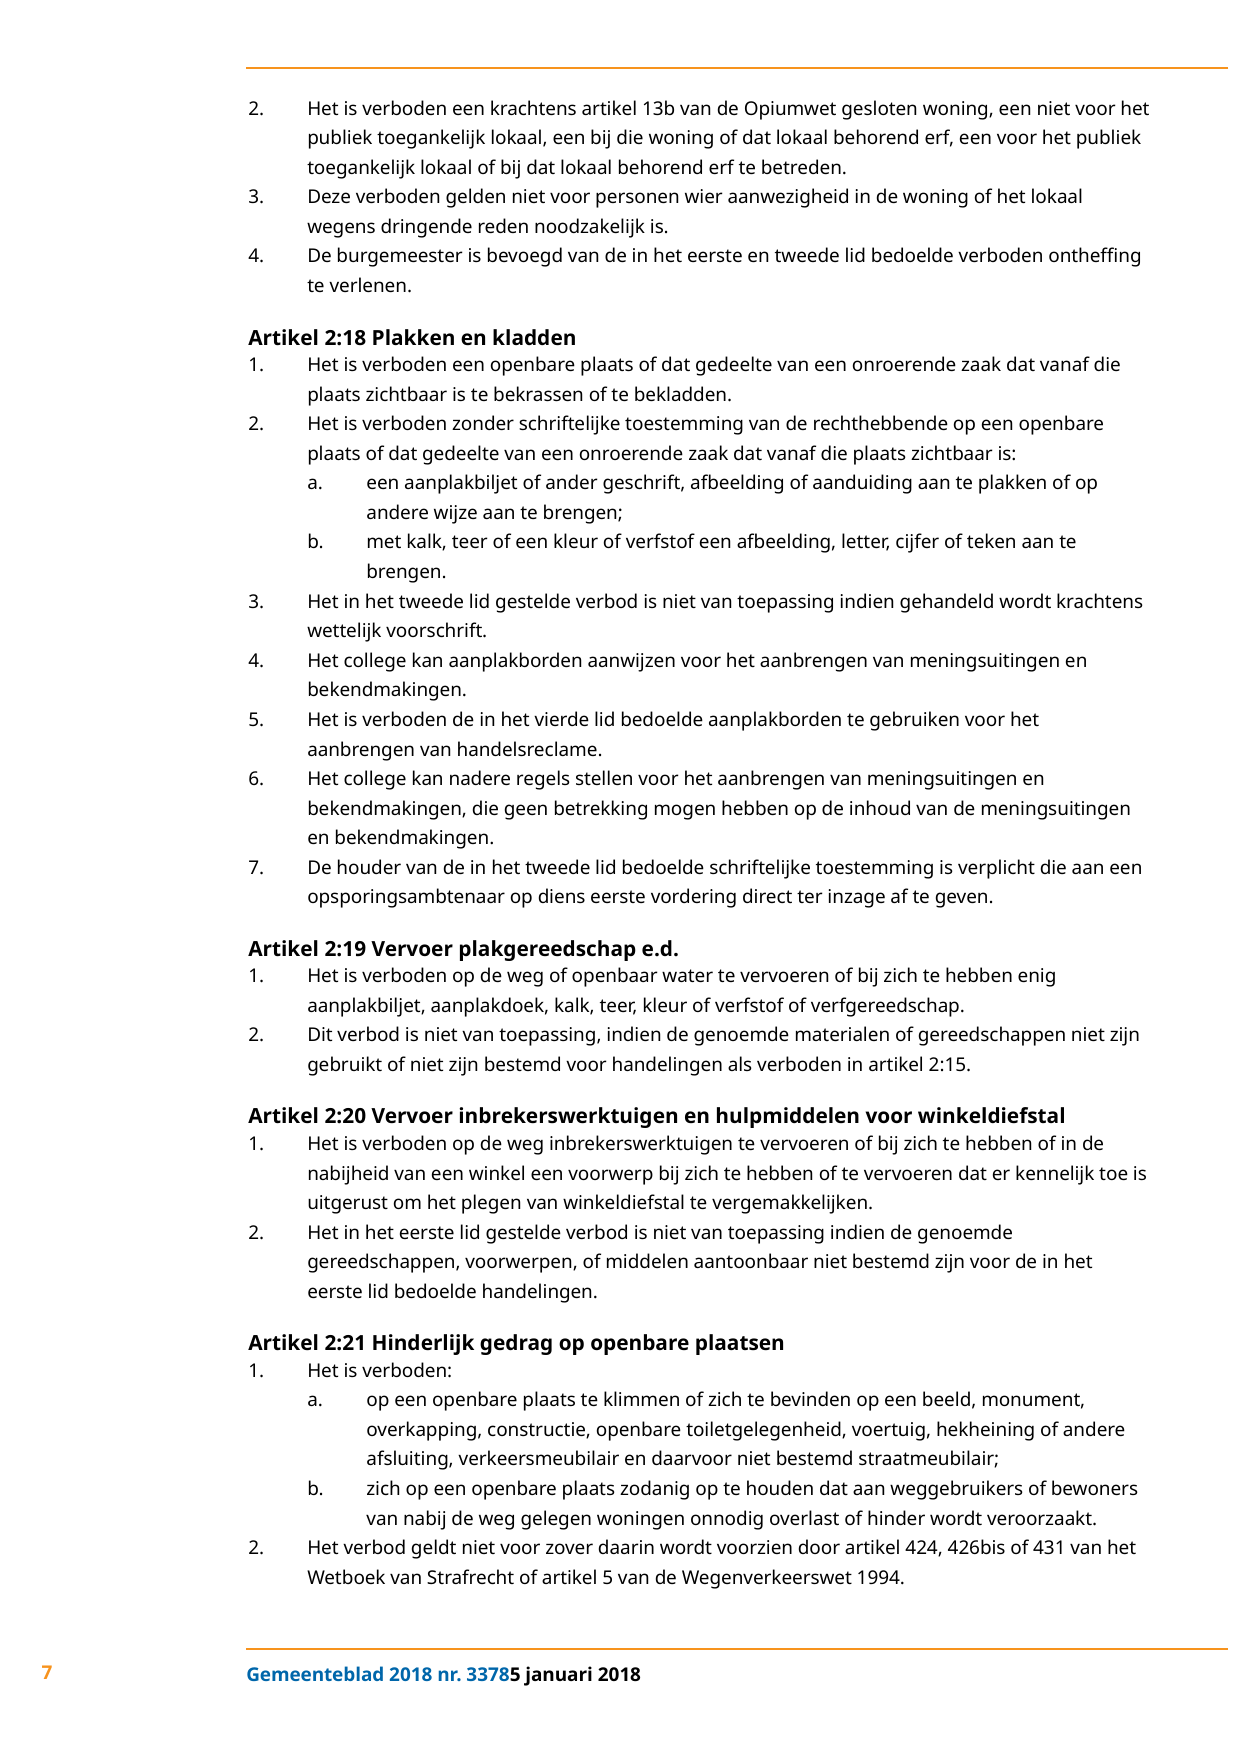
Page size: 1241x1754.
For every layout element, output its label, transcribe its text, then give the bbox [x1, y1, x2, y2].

list op een openbare plaats te klimmen of zich te bevinden op een beeld, monument, overkapping, constructie, openbare toiletgelegenheid, voertuig, hekheining of andere afsluiting, verkeersmeubilair en daarvoor niet bestemd straatmeubilair; [307, 1386, 1152, 1471]
list Dit verbod is niet van toepassing, indien de genoemde materialen of gereedschappen niet zijn gebruikt of niet zijn bestemd voor handelingen als verboden in artikel 2:15. [248, 1022, 1152, 1077]
list Het is verboden op de weg of openbaar water te vervoeren of bij zich te hebben enig aanplakbiljet, aanplakdoek, kalk, teer, kleur of verfstof of verfgereedschap. [248, 962, 1152, 1018]
list Het is verboden de in het vierde lid bedoelde aanplakborden te gebruiken voor het aanbrengen van handelsreclame. [248, 706, 1152, 761]
text Artikel 2:18 Plakken en kladden [248, 323, 1152, 351]
list Het is verboden een openbare plaats of dat gedeelte van een onroerende zaak dat vanaf die plaats zichtbaar is te bekrassen of te bekladden. [248, 351, 1152, 406]
list Het college kan nadere regels stellen voor het aanbrengen van meningsuitingen en bekendmakingen, die geen betrekking mogen hebben op de inhoud van de meningsuitingen en bekendmakingen. [248, 765, 1152, 850]
list Het in het eerste lid gestelde verbod is niet van toepassing indien de genoemde gereedschappen, voorwerpen, of middelen aantoonbaar niet bestemd zijn voor de in het eerste lid bedoelde handelingen. [248, 1219, 1152, 1304]
text Artikel 2:21 Hinderlijk gedrag op openbare plaatsen [248, 1328, 1152, 1357]
list De burgemeester is bevoegd van de in het eerste en tweede lid bedoelde verboden ontheffing te verlenen. [248, 243, 1152, 298]
list Het verbod geldt niet voor zover daarin wordt voorzien door artikel 424, 426bis of 431 van het Wetboek van Strafrecht of artikel 5 van de Wegenverkeerswet 1994. [248, 1534, 1152, 1590]
list zich op een openbare plaats zodanig op te houden dat aan weggebruikers of bewoners van nabij de weg gelegen woningen onnodig overlast of hinder wordt veroorzaakt. [307, 1475, 1152, 1531]
list Het is verboden: [248, 1357, 1152, 1383]
picture [41, 47, 231, 172]
list Het is verboden op de weg inbrekerswerktuigen te vervoeren of bij zich te hebben of in de nabijheid van een winkel een voorwerp bij zich te hebben of te vervoeren dat er kennelijk toe is uitgerust om het plegen van winkeldiefstal te vergemakkelijken. [248, 1130, 1152, 1215]
list Het in het tweede lid gestelde verbod is niet van toepassing indien gehandeld wordt krachtens wettelijk voorschrift. [248, 588, 1152, 643]
list een aanplakbiljet of ander geschrift, afbeelding of aanduiding aan te plakken of op andere wijze aan te brengen; [307, 469, 1152, 525]
list Deze verboden gelden niet voor personen wier aanwezigheid in de woning of het lokaal wegens dringende reden noodzakelijk is. [248, 183, 1152, 239]
text Artikel 2:19 Vervoer plakgereedschap e.d. [248, 934, 1152, 962]
list Het is verboden een krachtens artikel 13b van de Opiumwet gesloten woning, een niet voor het publiek toegankelijk lokaal, een bij die woning of dat lokaal behorend erf, een voor het publiek toegankelijk lokaal of bij dat lokaal behorend erf te betreden. [248, 95, 1152, 180]
list met kalk, teer of een kleur of verfstof een afbeelding, letter, cijfer of teken aan te brengen. [307, 529, 1152, 584]
text Artikel 2:20 Vervoer inbrekerswerktuigen en hulpmiddelen voor winkeldiefstal [248, 1102, 1152, 1130]
list Het college kan aanplakborden aanwijzen voor het aanbrengen van meningsuitingen en bekendmakingen. [248, 647, 1152, 702]
list De houder van de in het tweede lid bedoelde schriftelijke toestemming is verplicht die aan een opsporingsambtenaar op diens eerste vordering direct ter inzage af te geven. [248, 854, 1152, 909]
list Het is verboden zonder schriftelijke toestemming van de rechthebbende op een openbare plaats of dat gedeelte van een onroerende zaak dat vanaf die plaats zichtbaar is: [248, 410, 1152, 466]
